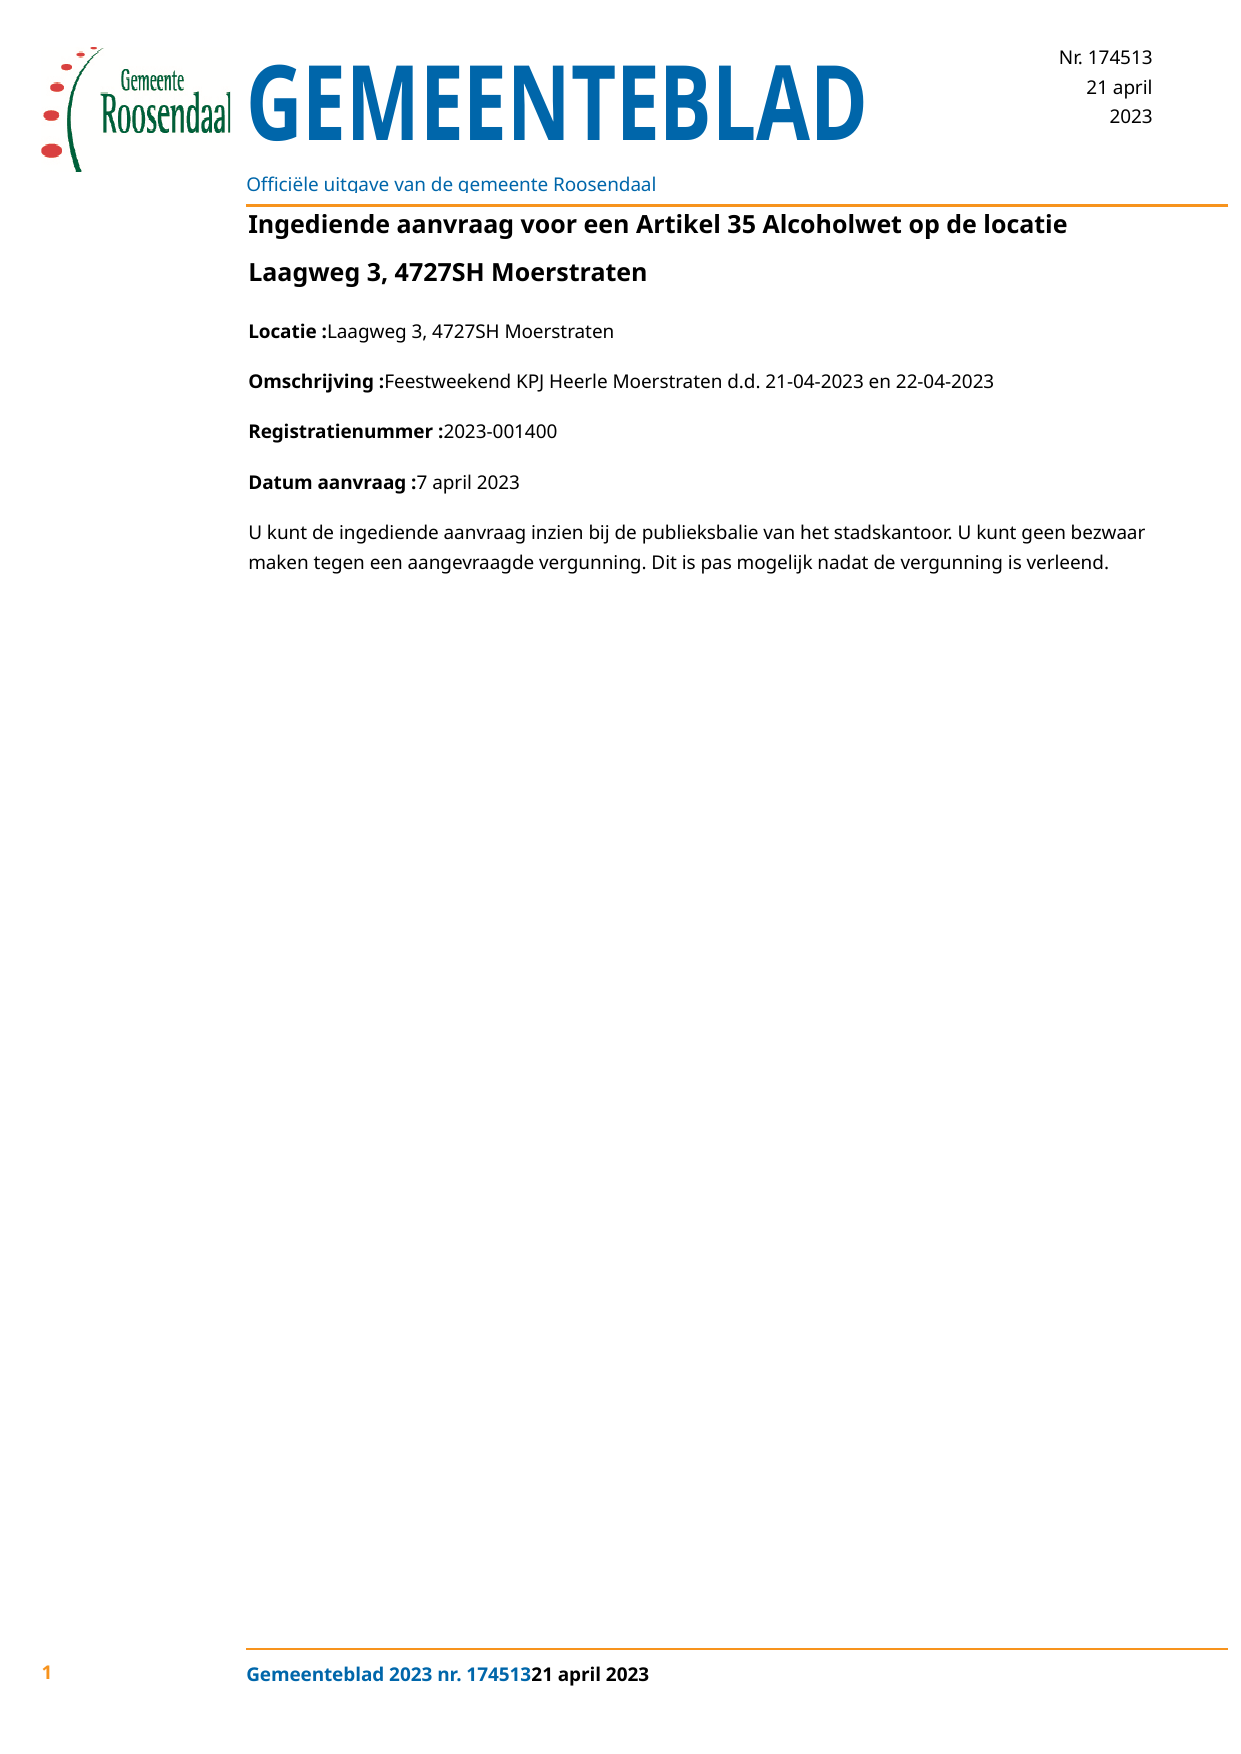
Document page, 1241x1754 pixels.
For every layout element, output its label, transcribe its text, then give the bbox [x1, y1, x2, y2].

text Ingediende aanvraag voor een Artikel 35 Alcoholwet op de locatie Laagweg 3, 4727SH Moerstraten [248, 207, 1152, 288]
text Omschrijving :Feestweekend KPJ Heerle Moerstraten d.d. 21-04-2023 en 22-04-2023 [248, 368, 1152, 394]
picture [41, 47, 231, 172]
text U kunt de ingediende aanvraag inzien bij de publieksbalie van het stadskantoor. U kunt geen bezwaar maken tegen een aangevraagde vergunning. Dit is pas mogelijk nadat de vergunning is verleend. [248, 519, 1152, 575]
text Registratienummer :2023-001400 [248, 419, 1152, 444]
text Datum aanvraag :7 april 2023 [248, 469, 1152, 495]
text Locatie :Laagweg 3, 4727SH Moerstraten [248, 318, 1152, 344]
